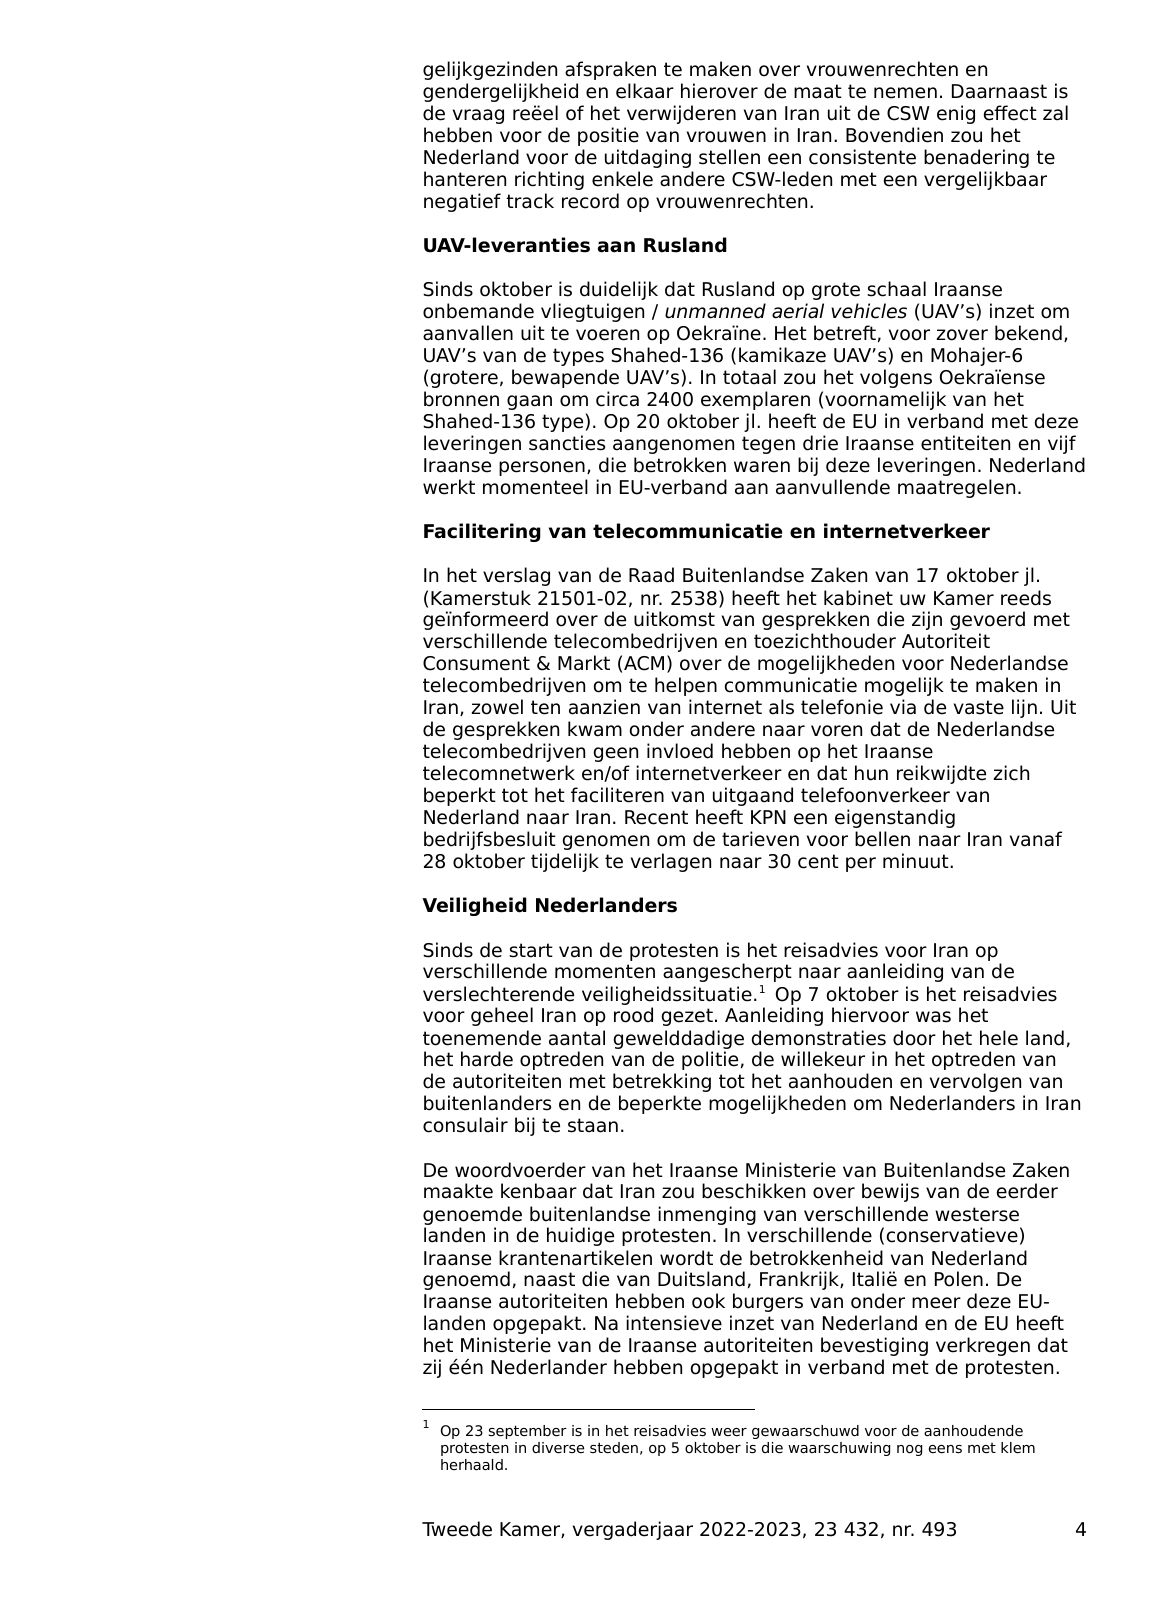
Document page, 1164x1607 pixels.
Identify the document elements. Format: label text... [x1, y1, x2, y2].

text gelijkgezinden afspraken te maken over vrouwenrechten en gendergelijkheid en elkaar hierover de maat te nemen. Daarnaast is de vraag reëel of het verwijderen van Iran uit de CSW enig effect zal hebben voor de positie van vrouwen in Iran. Bovendien zou het Nederland voor de uitdaging stellen een consistente benadering te hanteren richting enkele andere CSW-leden met een vergelijkbaar negatief track record op vrouwenrechten. [422, 59, 1087, 213]
subtitle Veiligheid Nederlanders [422, 895, 1087, 917]
subtitle Facilitering van telecommunicatie en internetverkeer [422, 521, 1087, 543]
text Sinds de start van de protesten is het reisadvies voor Iran op verschillende momenten aangescherpt naar aanleiding van de verslechterende veiligheidssituatie. Op 7 oktober is het reisadvies voor geheel Iran op rood gezet. Aanleiding hiervoor was het toenemende aantal gewelddadige demonstraties door het hele land, het harde optreden van de politie, de willekeur in het optreden van de autoriteiten met betrekking tot het aanhouden en vervolgen van buitenlanders en de beperkte mogelijkheden om Nederlanders in Iran consulair bij te staan. [422, 939, 1087, 1137]
text De woordvoerder van het Iraanse Ministerie van Buitenlandse Zaken maakte kenbaar dat Iran zou beschikken over bewijs van de eerder genoemde buitenlandse inmenging van verschillende westerse landen in de huidige protesten. In verschillende (conservatieve) Iraanse krantenartikelen wordt de betrokkenheid van Nederland genoemd, naast die van Duitsland, Frankrijk, Italië en Polen. De Iraanse autoriteiten hebben ook burgers van onder meer deze EU-landen opgepakt. Na intensieve inzet van Nederland en de EU heeft het Ministerie van de Iraanse autoriteiten bevestiging verkregen dat zij één Nederlander hebben opgepakt in verband met de protesten. [422, 1159, 1087, 1379]
text Op 23 september is in het reisadvies weer gewaarschuwd voor de aanhoudende protesten in diverse steden, op 5 oktober is die waarschuwing nog eens met klem herhaald. [422, 1418, 1087, 1474]
subtitle UAV-leveranties aan Rusland [422, 235, 1087, 257]
text In het verslag van de Raad Buitenlandse Zaken van 17 oktober jl. (Kamerstuk 21501-02, nr. 2538) heeft het kabinet uw Kamer reeds geïnformeerd over de uitkomst van gesprekken die zijn gevoerd met verschillende telecombedrijven en toezichthouder Autoriteit Consument & Markt (ACM) over de mogelijkheden voor Nederlandse telecombedrijven om te helpen communicatie mogelijk te maken in Iran, zowel ten aanzien van internet als telefonie via de vaste lijn. Uit de gesprekken kwam onder andere naar voren dat de Nederlandse telecombedrijven geen invloed hebben op het Iraanse telecomnetwerk en/of internetverkeer en dat hun reikwijdte zich beperkt tot het faciliteren van uitgaand telefoonverkeer van Nederland naar Iran. Recent heeft KPN een eigenstandig bedrijfsbesluit genomen om de tarieven voor bellen naar Iran vanaf 28 oktober tijdelijk te verlagen naar 30 cent per minuut. [422, 565, 1087, 873]
text Sinds oktober is duidelijk dat Rusland op grote schaal Iraanse onbemande vliegtuigen / unmanned aerial vehicles (UAV’s) inzet om aanvallen uit te voeren op Oekraïne. Het betreft, voor zover bekend, UAV’s van de types Shahed-136 (kamikaze UAV’s) en Mohajer-6 (grotere, bewapende UAV’s). In totaal zou het volgens Oekraïense bronnen gaan om circa 2400 exemplaren (voornamelijk van het Shahed-136 type). Op 20 oktober jl. heeft de EU in verband met deze leveringen sancties aangenomen tegen drie Iraanse entiteiten en vijf Iraanse personen, die betrokken waren bij deze leveringen. Nederland werkt momenteel in EU-verband aan aanvullende maatregelen. [422, 279, 1087, 499]
